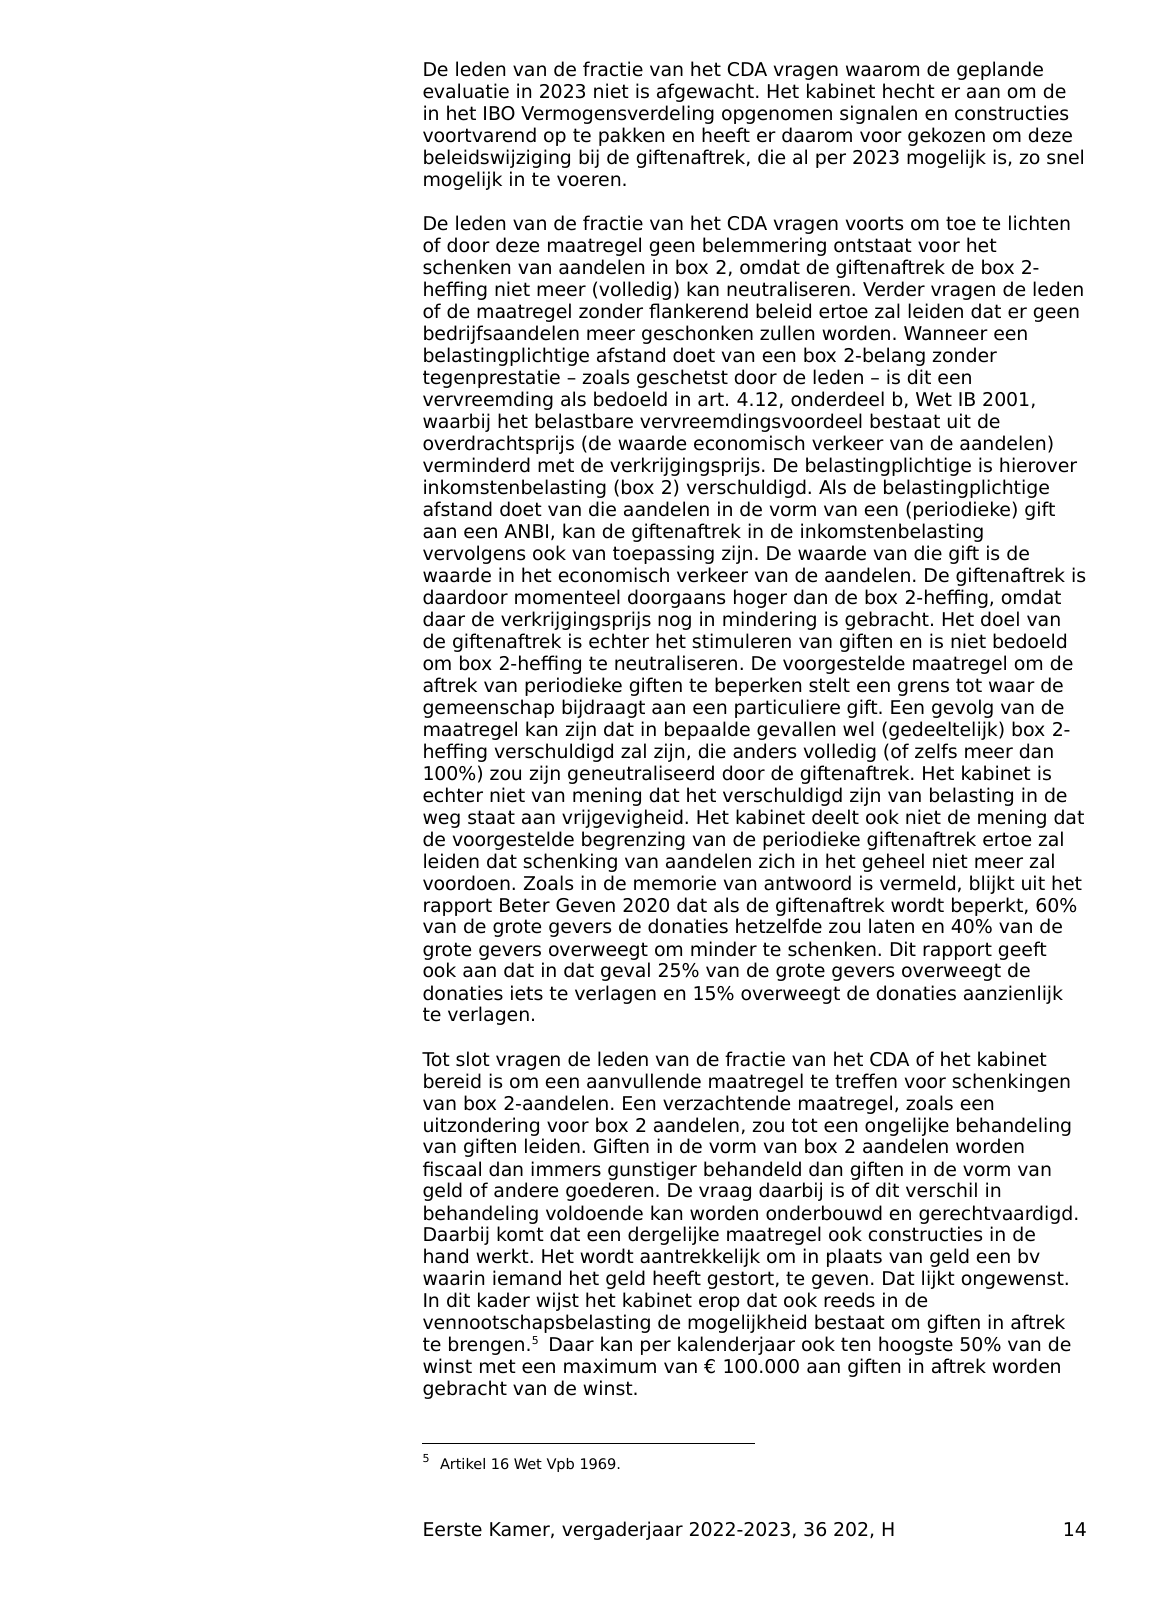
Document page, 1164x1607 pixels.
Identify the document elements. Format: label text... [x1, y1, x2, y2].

text De leden van de fractie van het CDA vragen waarom de geplande evaluatie in 2023 niet is afgewacht. Het kabinet hecht er aan om de in het IBO Vermogensverdeling opgenomen signalen en constructies voortvarend op te pakken en heeft er daarom voor gekozen om deze beleidswijziging bij de giftenaftrek, die al per 2023 mogelijk is, zo snel mogelijk in te voeren. [422, 59, 1087, 191]
text Tot slot vragen de leden van de fractie van het CDA of het kabinet bereid is om een aanvullende maatregel te treffen voor schenkingen van box 2-aandelen. Een verzachtende maatregel, zoals een uitzondering voor box 2 aandelen, zou tot een ongelijke behandeling van giften leiden. Giften in de vorm van box 2 aandelen worden fiscaal dan immers gunstiger behandeld dan giften in de vorm van geld of andere goederen. De vraag daarbij is of dit verschil in behandeling voldoende kan worden onderbouwd en gerechtvaardigd. Daarbij komt dat een dergelijke maatregel ook constructies in de hand werkt. Het wordt aantrekkelijk om in plaats van geld een bv waarin iemand het geld heeft gestort, te geven. Dat lijkt ongewenst. In dit kader wijst het kabinet erop dat ook reeds in de vennootschapsbelasting de mogelijkheid bestaat om giften in aftrek te brengen. Daar kan per kalenderjaar ook ten hoogste 50% van de winst met een maximum van € 100.000 aan giften in aftrek worden gebracht van de winst. [422, 1048, 1087, 1400]
text Artikel 16 Wet Vpb 1969. [422, 1452, 1087, 1474]
text De leden van de fractie van het CDA vragen voorts om toe te lichten of door deze maatregel geen belemmering ontstaat voor het schenken van aandelen in box 2, omdat de giftenaftrek de box 2-heffing niet meer (volledig) kan neutraliseren. Verder vragen de leden of de maatregel zonder flankerend beleid ertoe zal leiden dat er geen bedrijfsaandelen meer geschonken zullen worden. Wanneer een belastingplichtige afstand doet van een box 2-belang zonder tegenprestatie – zoals geschetst door de leden – is dit een vervreemding als bedoeld in art. 4.12, onderdeel b, Wet IB 2001, waarbij het belastbare vervreemdingsvoordeel bestaat uit de overdrachtsprijs (de waarde economisch verkeer van de aandelen) verminderd met de verkrijgingsprijs. De belastingplichtige is hierover inkomstenbelasting (box 2) verschuldigd. Als de belastingplichtige afstand doet van die aandelen in de vorm van een (periodieke) gift aan een ANBI, kan de giftenaftrek in de inkomstenbelasting vervolgens ook van toepassing zijn. De waarde van die gift is de waarde in het economisch verkeer van de aandelen. De giftenaftrek is daardoor momenteel doorgaans hoger dan de box 2-heffing, omdat daar de verkrijgingsprijs nog in mindering is gebracht. Het doel van de giftenaftrek is echter het stimuleren van giften en is niet bedoeld om box 2-heffing te neutraliseren. De voorgestelde maatregel om de aftrek van periodieke giften te beperken stelt een grens tot waar de gemeenschap bijdraagt aan een particuliere gift. Een gevolg van de maatregel kan zijn dat in bepaalde gevallen wel (gedeeltelijk) box 2-heffing verschuldigd zal zijn, die anders volledig (of zelfs meer dan 100%) zou zijn geneutraliseerd door de giftenaftrek. Het kabinet is echter niet van mening dat het verschuldigd zijn van belasting in de weg staat aan vrijgevigheid. Het kabinet deelt ook niet de mening dat de voorgestelde begrenzing van de periodieke giftenaftrek ertoe zal leiden dat schenking van aandelen zich in het geheel niet meer zal voordoen. Zoals in de memorie van antwoord is vermeld, blijkt uit het rapport Beter Geven 2020 dat als de giftenaftrek wordt beperkt, 60% van de grote gevers de donaties hetzelfde zou laten en 40% van de grote gevers overweegt om minder te schenken. Dit rapport geeft ook aan dat in dat geval 25% van de grote gevers overweegt de donaties iets te verlagen en 15% overweegt de donaties aanzienlijk te verlagen. [422, 213, 1087, 1026]
